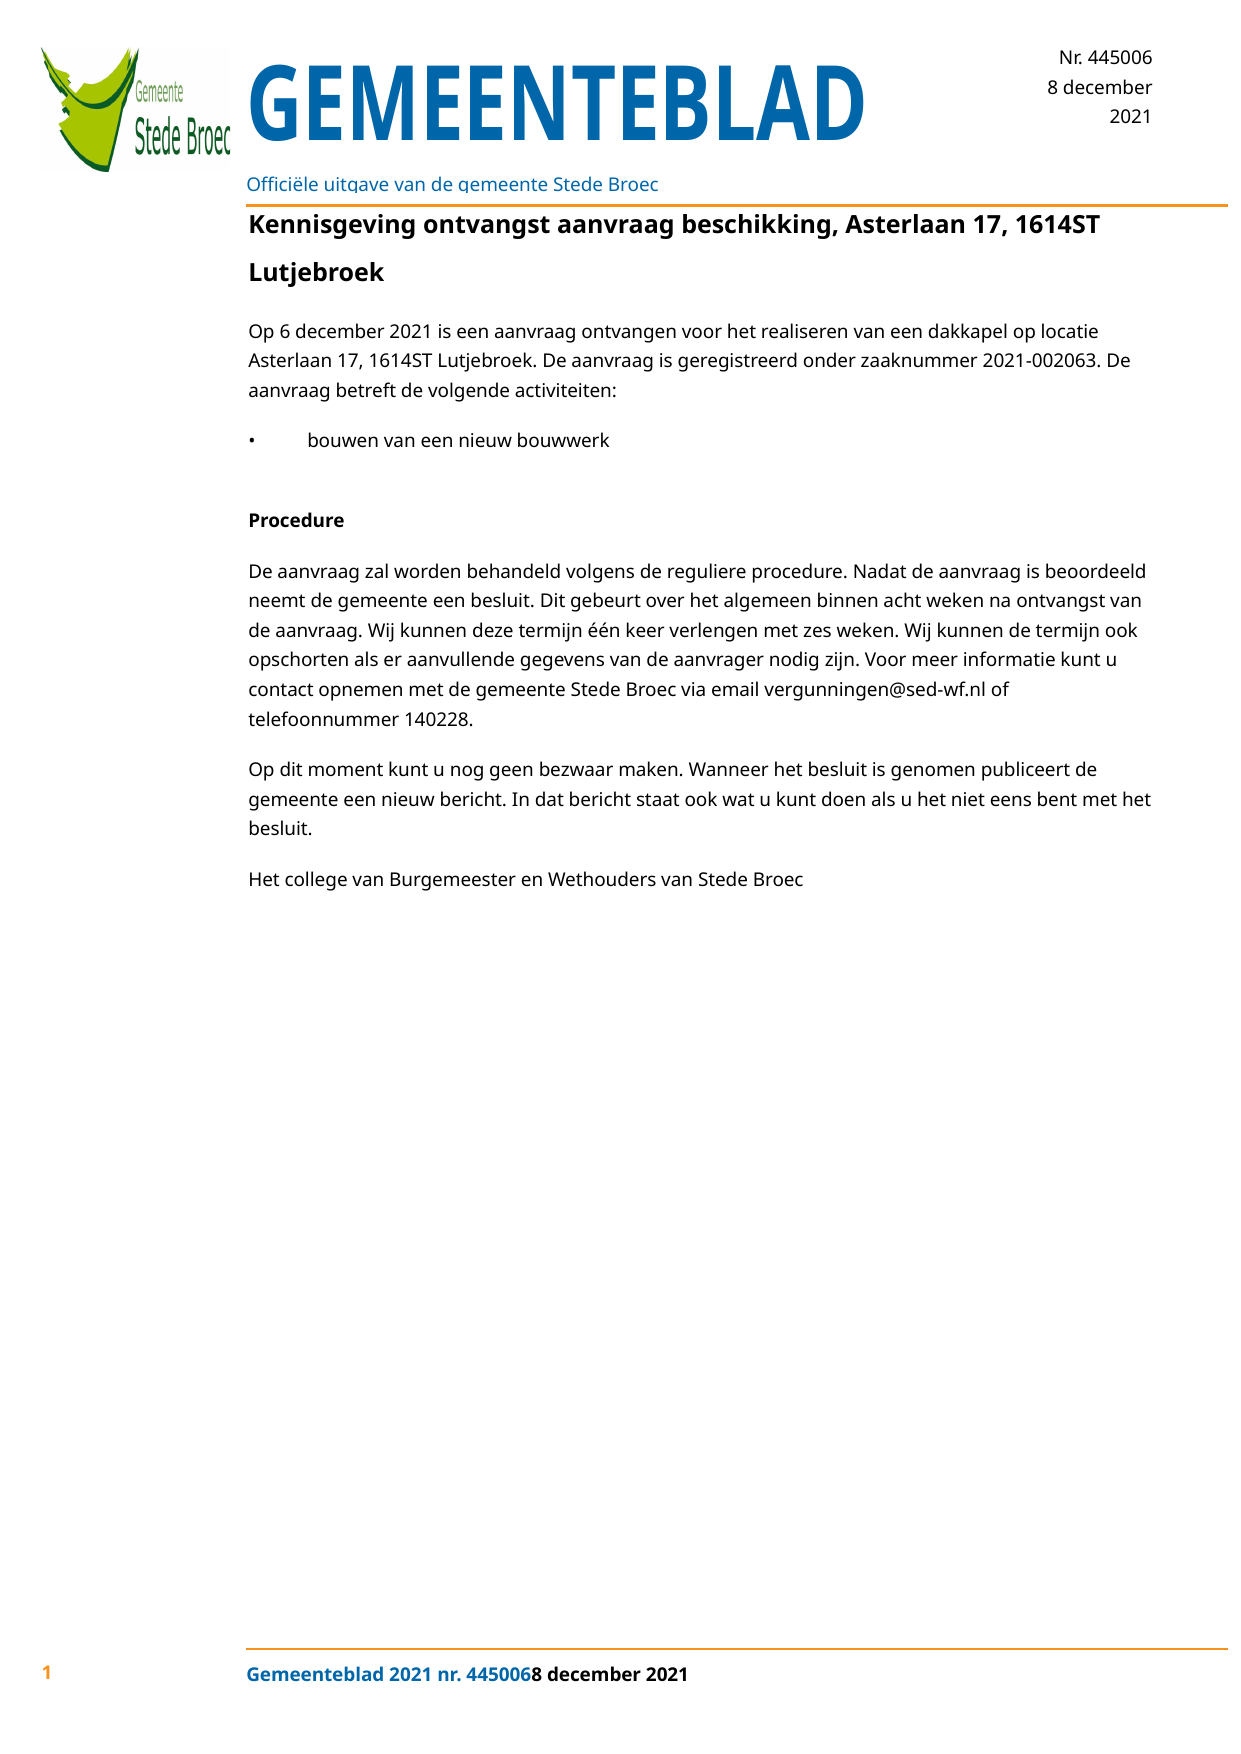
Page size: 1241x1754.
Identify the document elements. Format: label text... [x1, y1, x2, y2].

text Het college van Burgemeester en Wethouders van Stede Broec [248, 866, 1152, 892]
text Op 6 december 2021 is een aanvraag ontvangen voor het realiseren van een dakkapel op locatie Asterlaan 17, 1614ST Lutjebroek. De aanvraag is geregistreerd onder zaaknummer 2021-002063. De aanvraag betreft de volgende activiteiten: [248, 318, 1152, 403]
picture [41, 47, 231, 172]
text De aanvraag zal worden behandeld volgens de reguliere procedure. Nadat de aanvraag is beoordeeld neemt de gemeente een besluit. Dit gebeurt over het algemeen binnen acht weken na ontvangst van de aanvraag. Wij kunnen deze termijn één keer verlengen met zes weken. Wij kunnen de termijn ook opschorten als er aanvullende gegevens van de aanvrager nodig zijn. Voor meer informatie kunt u contact opnemen met de gemeente Stede Broec via email vergunningen@sed-wf.nl of telefoonnummer 140228. [248, 558, 1152, 732]
text Kennisgeving ontvangst aanvraag beschikking, Asterlaan 17, 1614ST Lutjebroek [248, 207, 1152, 288]
text Op dit moment kunt u nog geen bezwaar maken. Wanneer het besluit is genomen publiceert de gemeente een nieuw bericht. In dat bericht staat ook wat u kunt doen als u het niet eens bent met het besluit. [248, 756, 1152, 841]
list bouwen van een nieuw bouwwerk [248, 427, 1152, 453]
text Procedure [248, 507, 1152, 533]
